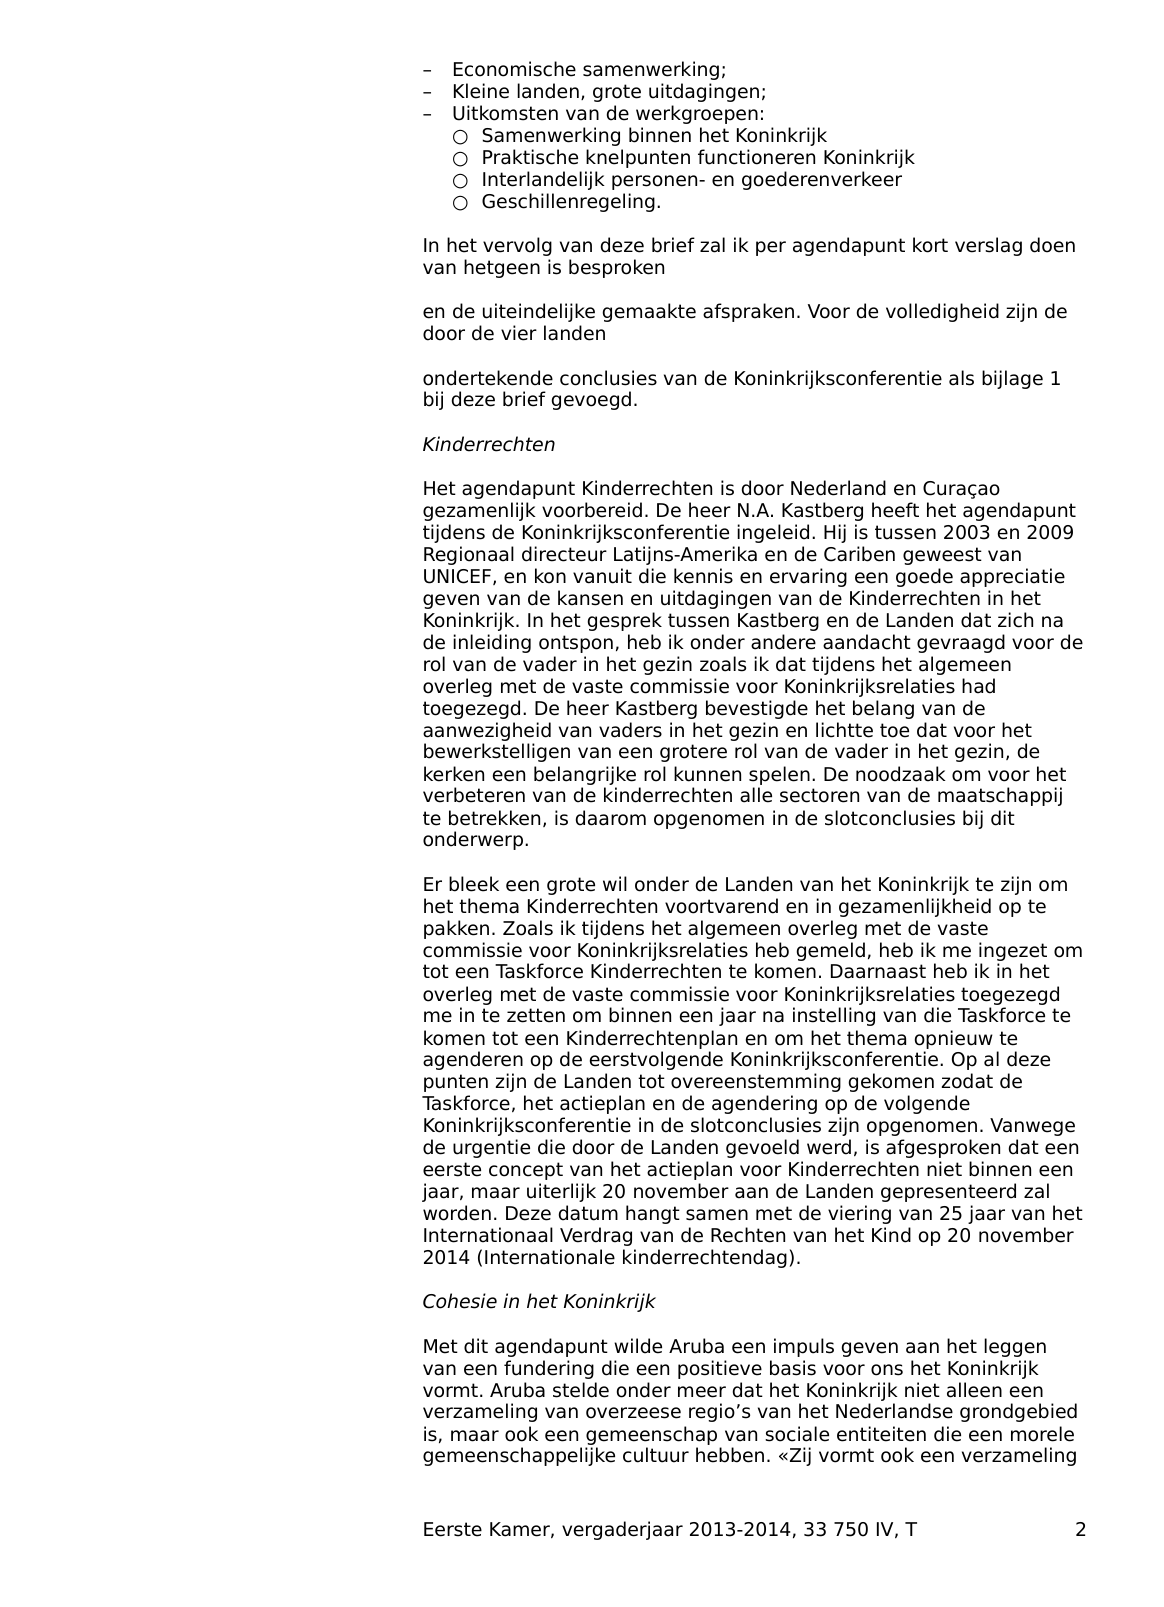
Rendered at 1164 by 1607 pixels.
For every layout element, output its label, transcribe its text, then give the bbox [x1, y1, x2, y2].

text – Uitkomsten van de werkgroepen: [422, 103, 1087, 125]
text Er bleek een grote wil onder de Landen van het Koninkrijk te zijn om het thema Kinderrechten voortvarend en in gezamenlijkheid op te pakken. Zoals ik tijdens het algemeen overleg met de vaste commissie voor Koninkrijksrelaties heb gemeld, heb ik me ingezet om tot een Taskforce Kinderrechten te komen. Daarnaast heb ik in het overleg met de vaste commissie voor Koninkrijksrelaties toegezegd me in te zetten om binnen een jaar na instelling van die Taskforce te komen tot een Kinderrechtenplan en om het thema opnieuw te agenderen op de eerstvolgende Koninkrijksconferentie. Op al deze punten zijn de Landen tot overeenstemming gekomen zodat de Taskforce, het actieplan en de agendering op de volgende Koninkrijksconferentie in de slotconclusies zijn opgenomen. Vanwege de urgentie die door de Landen gevoeld werd, is afgesproken dat een eerste concept van het actieplan voor Kinderrechten niet binnen een jaar, maar uiterlijk 20 november aan de Landen gepresenteerd zal worden. Deze datum hangt samen met de viering van 25 jaar van het Internationaal Verdrag van de Rechten van het Kind op 20 november 2014 (Internationale kinderrechtendag). [422, 873, 1087, 1269]
text ○ Praktische knelpunten functioneren Koninkrijk [452, 147, 1087, 169]
text – Kleine landen, grote uitdagingen; [422, 81, 1087, 103]
text Met dit agendapunt wilde Aruba een impuls geven aan het leggen van een fundering die een positieve basis voor ons het Koninkrijk vormt. Aruba stelde onder meer dat het Koninkrijk niet alleen een verzameling van overzeese regio’s van het Nederlandse grondgebied is, maar ook een gemeenschap van sociale entiteiten die een morele gemeenschappelijke cultuur hebben. «Zij vormt ook een verzameling [422, 1336, 1087, 1467]
text ○ Geschillenregeling. [452, 191, 1087, 213]
text In het vervolg van deze brief zal ik per agendapunt kort verslag doen van hetgeen is besproken [422, 235, 1087, 279]
text en de uiteindelijke gemaakte afspraken. Voor de volledigheid zijn de door de vier landen [422, 301, 1087, 345]
text ○ Samenwerking binnen het Koninkrijk [452, 125, 1087, 147]
text Het agendapunt Kinderrechten is door Nederland en Curaçao gezamenlijk voorbereid. De heer N.A. Kastberg heeft het agendapunt tijdens de Koninkrijksconferentie ingeleid. Hij is tussen 2003 en 2009 Regionaal directeur Latijns-Amerika en de Cariben geweest van UNICEF, en kon vanuit die kennis en ervaring een goede appreciatie geven van de kansen en uitdagingen van de Kinderrechten in het Koninkrijk. In het gesprek tussen Kastberg en de Landen dat zich na de inleiding ontspon, heb ik onder andere aandacht gevraagd voor de rol van de vader in het gezin zoals ik dat tijdens het algemeen overleg met de vaste commissie voor Koninkrijksrelaties had toegezegd. De heer Kastberg bevestigde het belang van de aanwezigheid van vaders in het gezin en lichtte toe dat voor het bewerkstelligen van een grotere rol van de vader in het gezin, de kerken een belangrijke rol kunnen spelen. De noodzaak om voor het verbeteren van de kinderrechten alle sectoren van de maatschappij te betrekken, is daarom opgenomen in de slotconclusies bij dit onderwerp. [422, 478, 1087, 851]
subtitle Cohesie in het Koninkrijk [422, 1291, 1087, 1313]
text ○ Interlandelijk personen- en goederenverkeer [452, 169, 1087, 191]
text ondertekende conclusies van de Koninkrijksconferentie als bijlage 1 bij deze brief gevoegd. [422, 367, 1087, 411]
text – Economische samenwerking; [422, 59, 1087, 81]
subtitle Kinderrechten [422, 433, 1087, 456]
